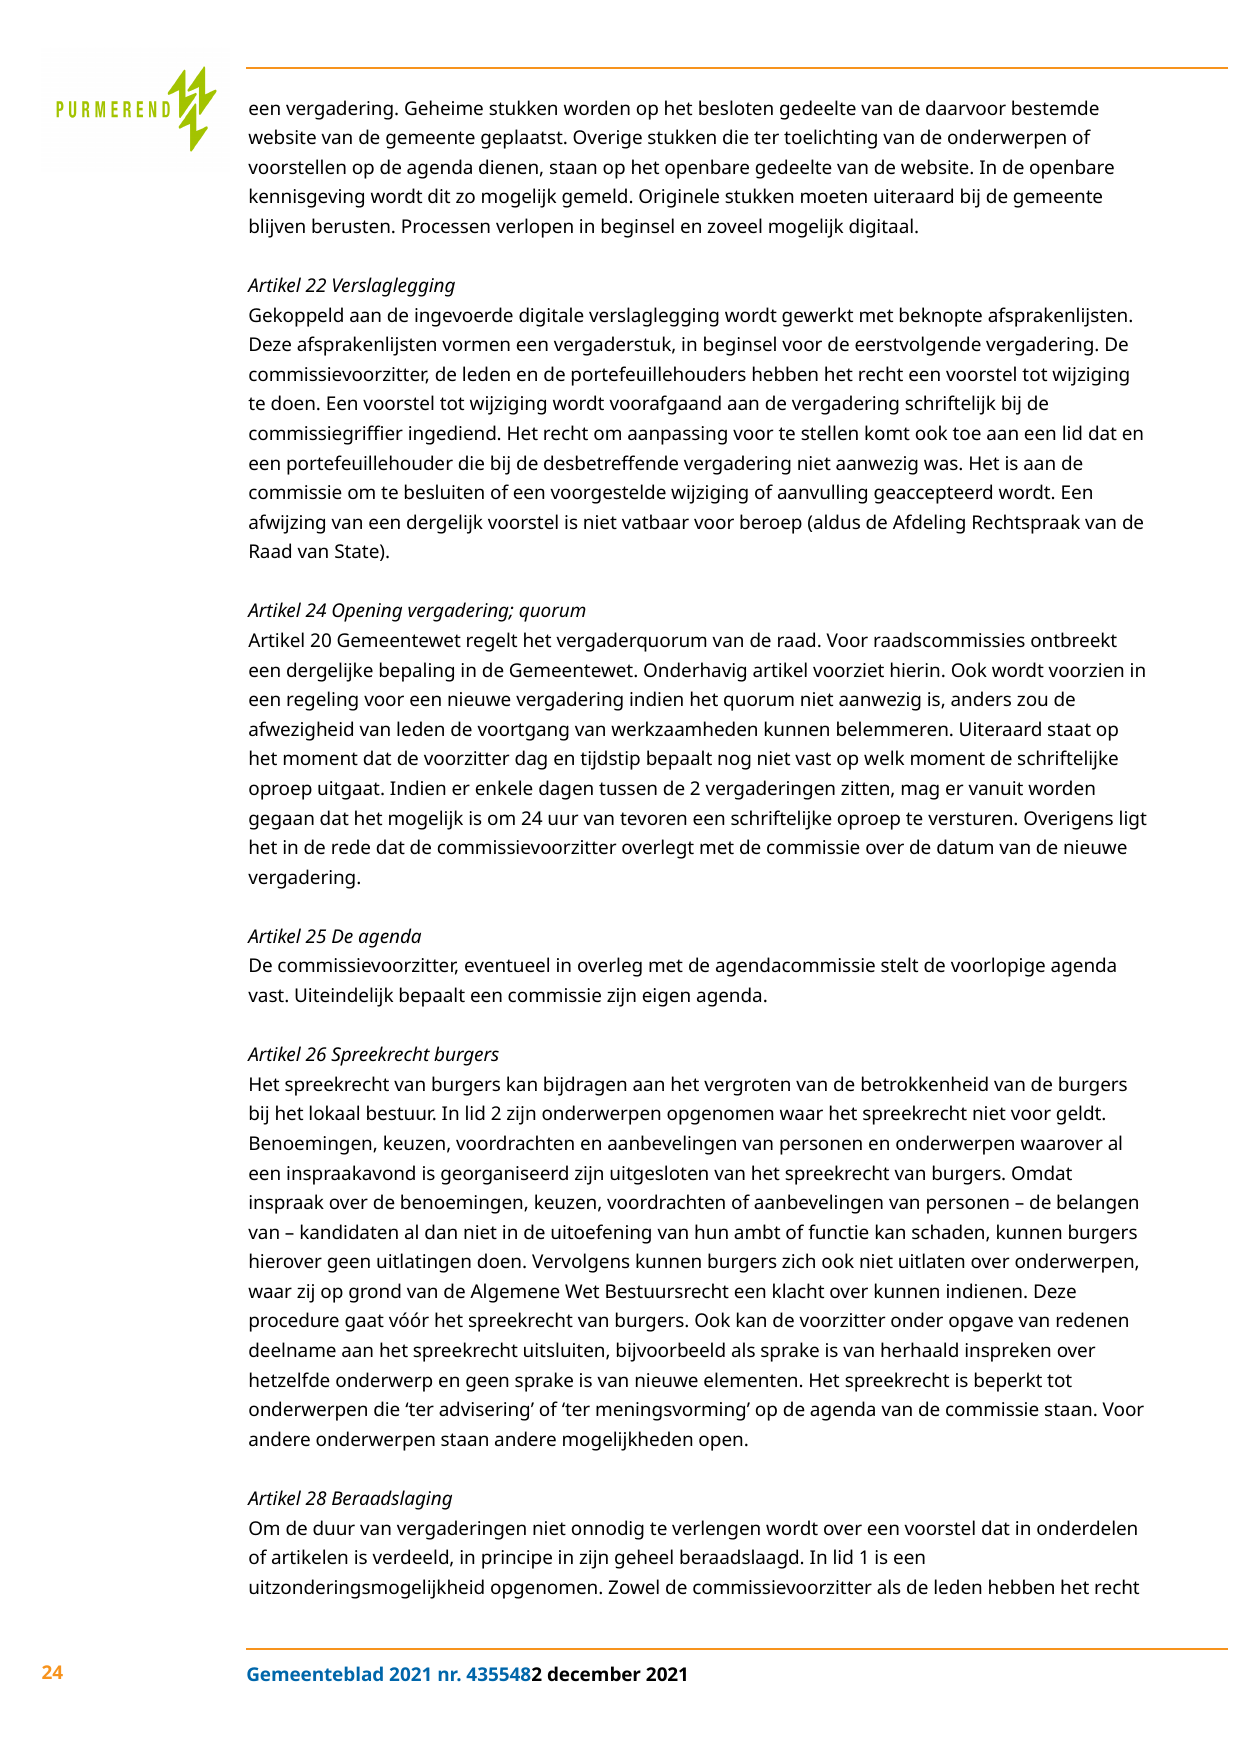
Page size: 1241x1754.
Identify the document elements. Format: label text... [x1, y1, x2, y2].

text Artikel 25 De agenda [248, 923, 1152, 949]
text Artikel 22 Verslaglegging [248, 272, 1152, 298]
text Artikel 24 Opening vergadering; quorum [248, 598, 1152, 623]
text Artikel 26 Spreekrecht burgers [248, 1041, 1152, 1067]
text Het spreekrecht van burgers kan bijdragen aan het vergroten van de betrokkenheid van de burgers bij het lokaal bestuur. In lid 2 zijn onderwerpen opgenomen waar het spreekrecht niet voor geldt. Benoemingen, keuzen, voordrachten en aanbevelingen van personen en onderwerpen waarover al een inspraakavond is georganiseerd zijn uitgesloten van het spreekrecht van burgers. Omdat inspraak over de benoemingen, keuzen, voordrachten of aanbevelingen van personen – de belangen van – kandidaten al dan niet in de uitoefening van hun ambt of functie kan schaden, kunnen burgers hierover geen uitlatingen doen. Vervolgens kunnen burgers zich ook niet uitlaten over onderwerpen, waar zij op grond van de Algemene Wet Bestuursrecht een klacht over kunnen indienen. Deze procedure gaat vóór het spreekrecht van burgers. Ook kan de voorzitter onder opgave van redenen deelname aan het spreekrecht uitsluiten, bijvoorbeeld als sprake is van herhaald inspreken over hetzelfde onderwerp en geen sprake is van nieuwe elementen. Het spreekrecht is beperkt tot onderwerpen die ‘ter advisering’ of ‘ter meningsvorming’ op de agenda van de commissie staan. Voor andere onderwerpen staan andere mogelijkheden open. [248, 1071, 1152, 1452]
text De commissievoorzitter, eventueel in overleg met de agendacommissie stelt de voorlopige agenda vast. Uiteindelijk bepaalt een commissie zijn eigen agenda. [248, 953, 1152, 1008]
picture [41, 47, 231, 172]
text Gekoppeld aan de ingevoerde digitale verslaglegging wordt gewerkt met beknopte afsprakenlijsten. Deze afsprakenlijsten vormen een vergaderstuk, in beginsel voor de eerstvolgende vergadering. De commissievoorzitter, de leden en de portefeuillehouders hebben het recht een voorstel tot wijziging te doen. Een voorstel tot wijziging wordt voorafgaand aan de vergadering schriftelijk bij de commissiegriffier ingediend. Het recht om aanpassing voor te stellen komt ook toe aan een lid dat en een portefeuillehouder die bij de desbetreffende vergadering niet aanwezig was. Het is aan de commissie om te besluiten of een voorgestelde wijziging of aanvulling geaccepteerd wordt. Een afwijzing van een dergelijk voorstel is niet vatbaar voor beroep (aldus de Afdeling Rechtspraak van de Raad van State). [248, 302, 1152, 564]
text Om de duur van vergaderingen niet onnodig te verlengen wordt over een voorstel dat in onderdelen of artikelen is verdeeld, in principe in zijn geheel beraadslaagd. In lid 1 is een uitzonderingsmogelijkheid opgenomen. Zowel de commissievoorzitter als de leden hebben het recht [248, 1515, 1152, 1600]
text een vergadering. Geheime stukken worden op het besloten gedeelte van de daarvoor bestemde website van de gemeente geplaatst. Overige stukken die ter toelichting van de onderwerpen of voorstellen op de agenda dienen, staan op het openbare gedeelte van de website. In de openbare kennisgeving wordt dit zo mogelijk gemeld. Originele stukken moeten uiteraard bij de gemeente blijven berusten. Processen verlopen in beginsel en zoveel mogelijk digitaal. [248, 95, 1152, 239]
text Artikel 28 Beraadslaging [248, 1485, 1152, 1511]
text Artikel 20 Gemeentewet regelt het vergaderquorum van de raad. Voor raadscommissies ontbreekt een dergelijke bepaling in de Gemeentewet. Onderhavig artikel voorziet hierin. Ook wordt voorzien in een regeling voor een nieuwe vergadering indien het quorum niet aanwezig is, anders zou de afwezigheid van leden de voortgang van werkzaamheden kunnen belemmeren. Uiteraard staat op het moment dat de voorzitter dag en tijdstip bepaalt nog niet vast op welk moment de schriftelijke oproep uitgaat. Indien er enkele dagen tussen de 2 vergaderingen zitten, mag er vanuit worden gegaan dat het mogelijk is om 24 uur van tevoren een schriftelijke oproep te versturen. Overigens ligt het in de rede dat de commissievoorzitter overlegt met de commissie over de datum van de nieuwe vergadering. [248, 627, 1152, 890]
